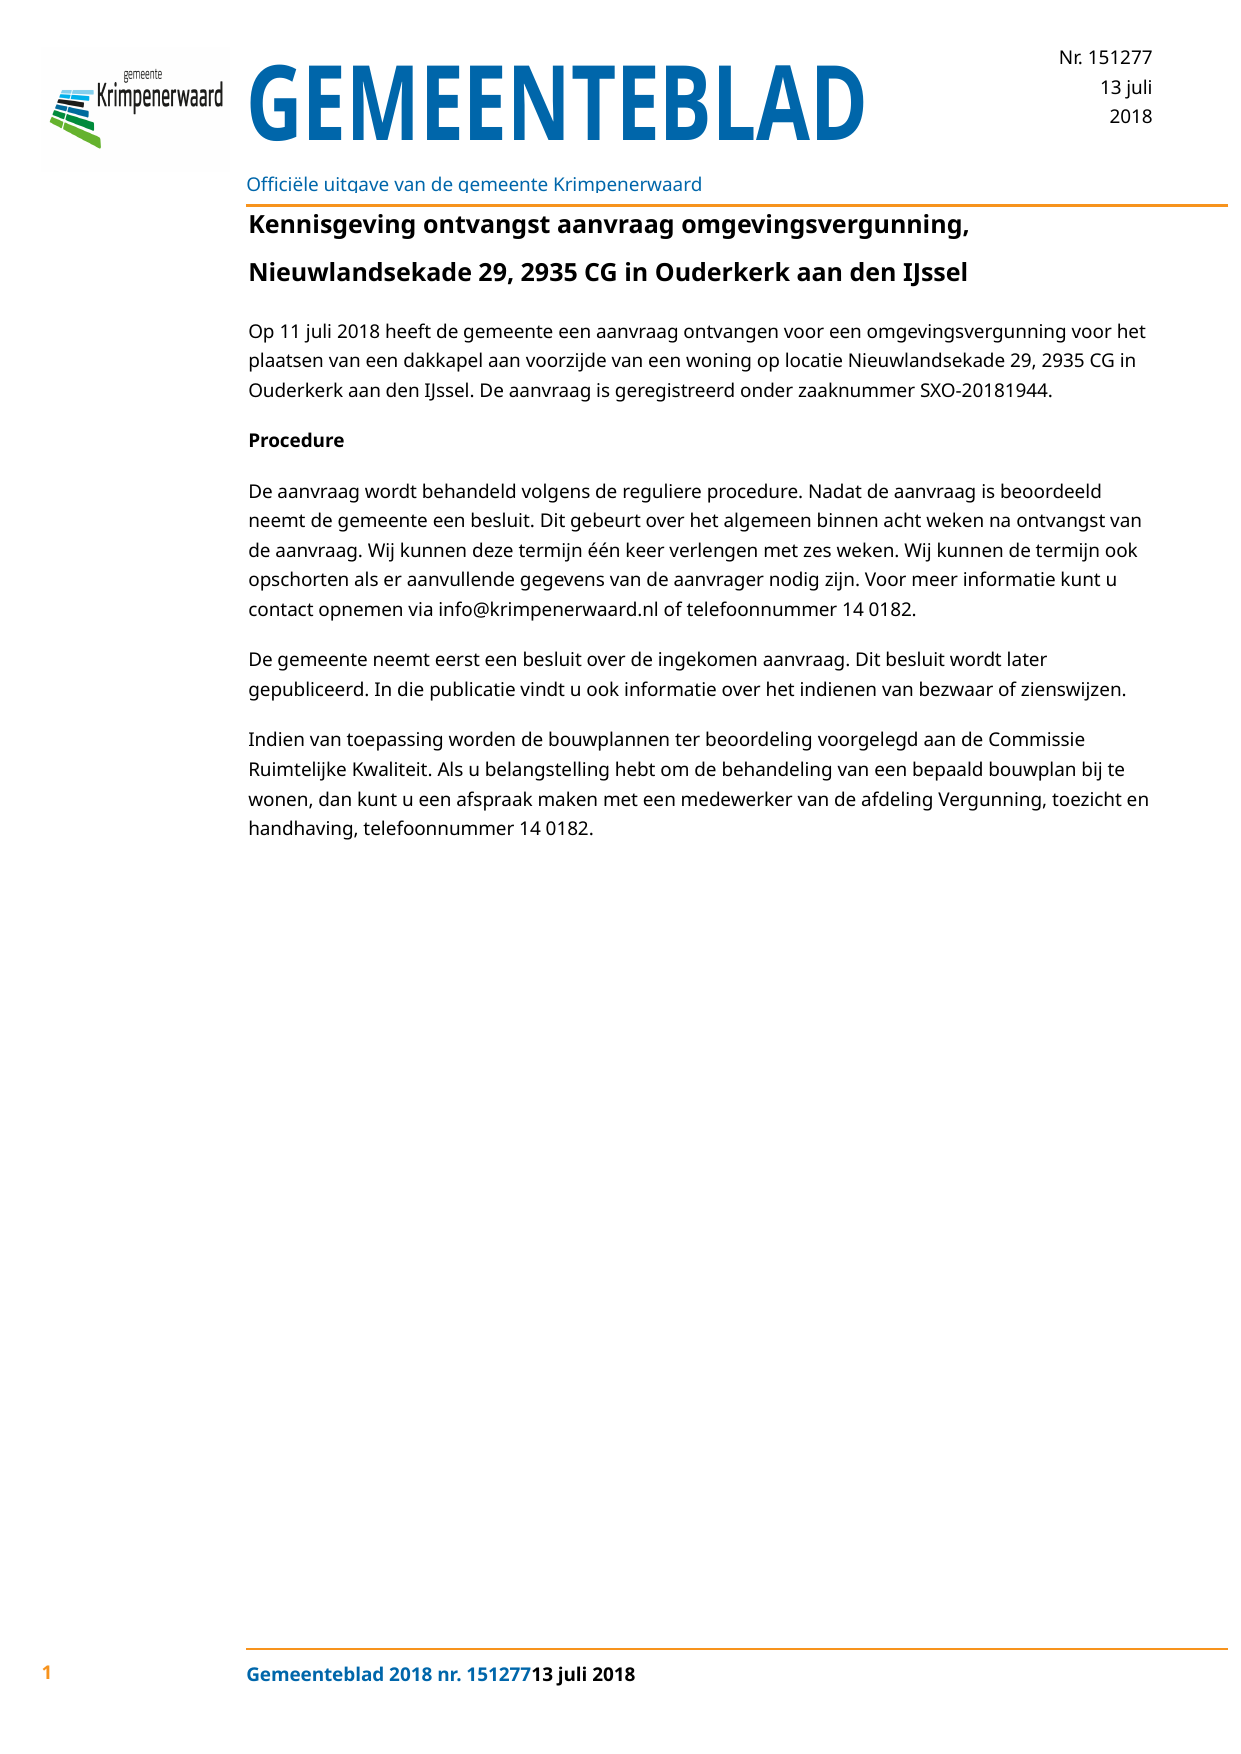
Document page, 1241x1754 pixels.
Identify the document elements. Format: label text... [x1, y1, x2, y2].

text Kennisgeving ontvangst aanvraag omgevingsvergunning, Nieuwlandsekade 29, 2935 CG in Ouderkerk aan den IJssel [248, 207, 1152, 288]
picture [41, 47, 231, 172]
text Procedure [248, 427, 1152, 453]
text De aanvraag wordt behandeld volgens de reguliere procedure. Nadat de aanvraag is beoordeeld neemt de gemeente een besluit. Dit gebeurt over het algemeen binnen acht weken na ontvangst van de aanvraag. Wij kunnen deze termijn één keer verlengen met zes weken. Wij kunnen de termijn ook opschorten als er aanvullende gegevens van de aanvrager nodig zijn. Voor meer informatie kunt u contact opnemen via info@krimpenerwaard.nl of telefoonnummer 14 0182. [248, 478, 1152, 622]
text Indien van toepassing worden de bouwplannen ter beoordeling voorgelegd aan de Commissie Ruimtelijke Kwaliteit. Als u belangstelling hebt om de behandeling van een bepaald bouwplan bij te wonen, dan kunt u een afspraak maken met een medewerker van de afdeling Vergunning, toezicht en handhaving, telefoonnummer 14 0182. [248, 727, 1152, 841]
text De gemeente neemt eerst een besluit over de ingekomen aanvraag. Dit besluit wordt later gepubliceerd. In die publicatie vindt u ook informatie over het indienen van bezwaar of zienswijzen. [248, 647, 1152, 702]
text Op 11 juli 2018 heeft de gemeente een aanvraag ontvangen voor een omgevingsvergunning voor het plaatsen van een dakkapel aan voorzijde van een woning op locatie Nieuwlandsekade 29, 2935 CG in Ouderkerk aan den IJssel. De aanvraag is geregistreerd onder zaaknummer SXO-20181944. [248, 318, 1152, 403]
